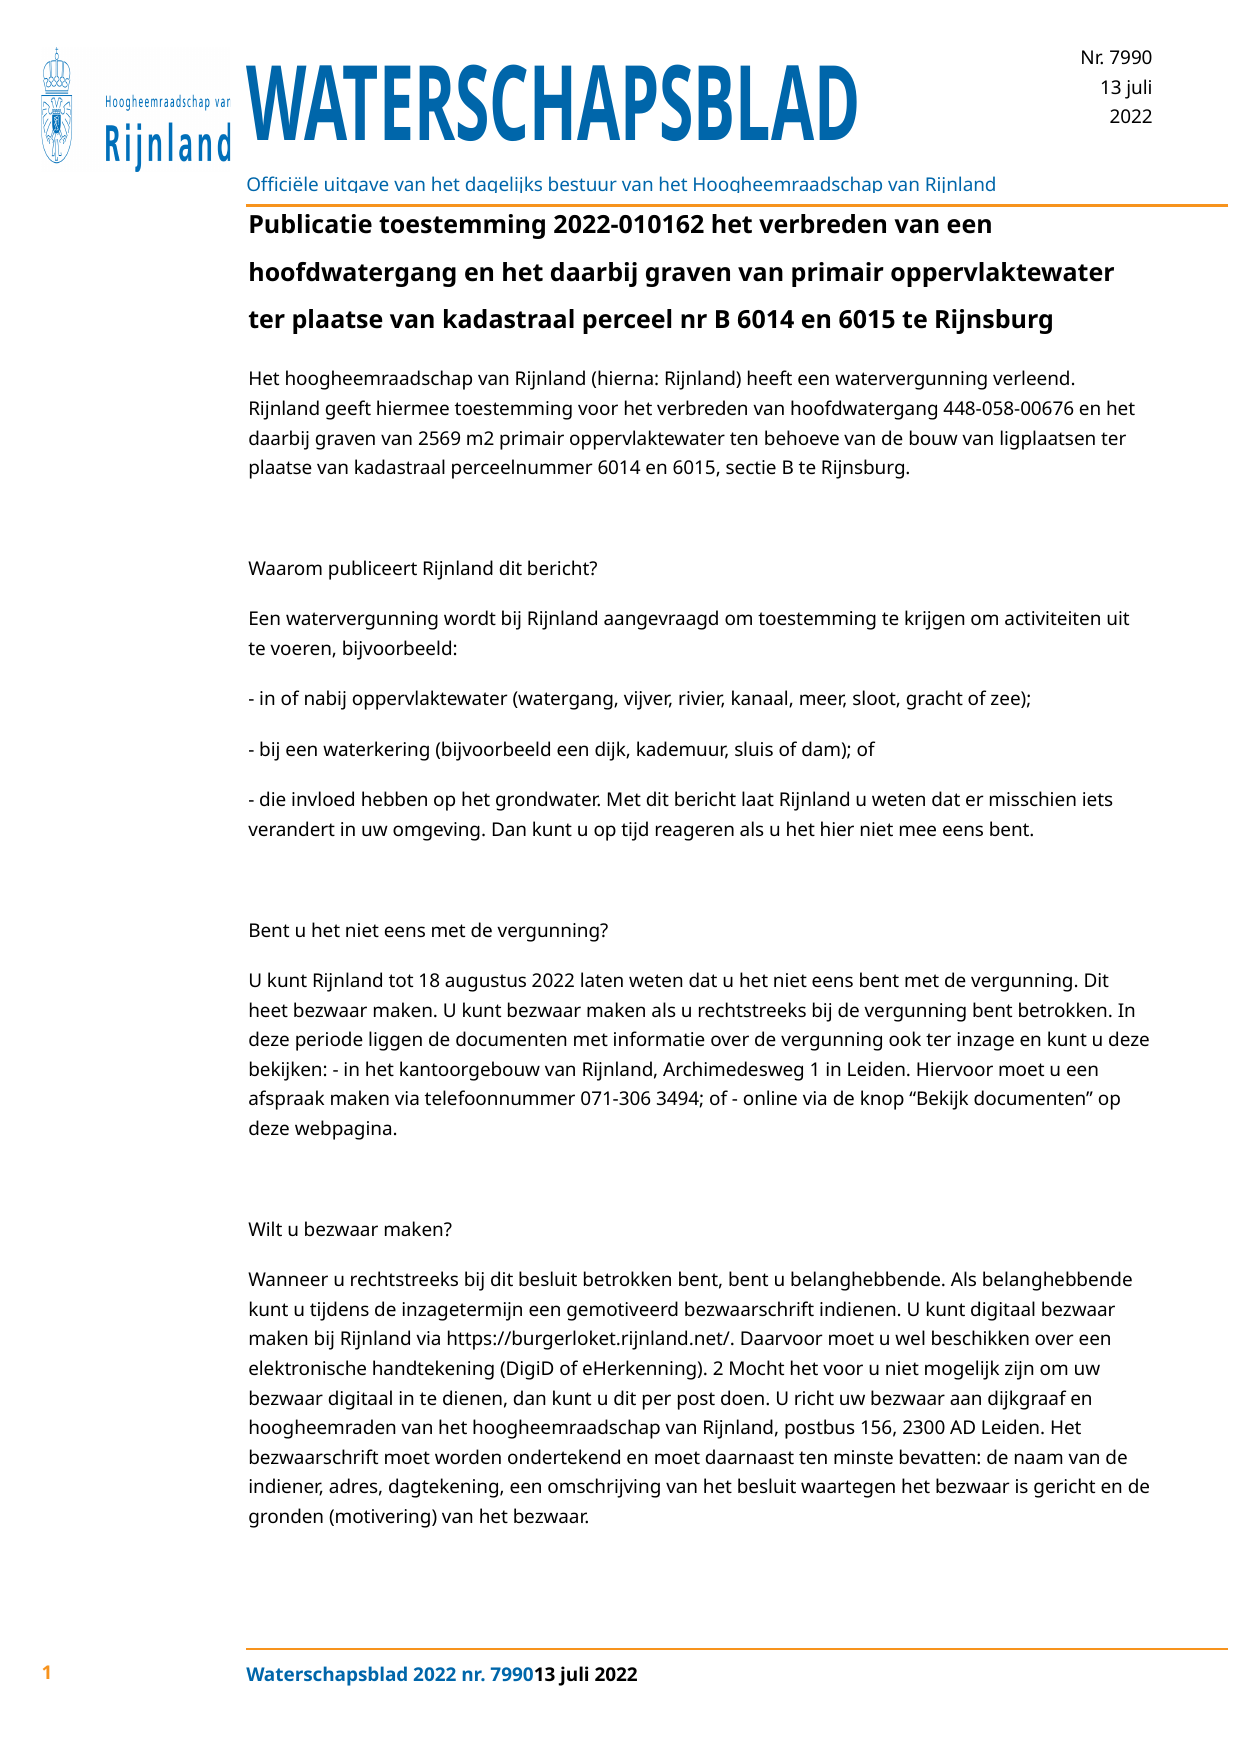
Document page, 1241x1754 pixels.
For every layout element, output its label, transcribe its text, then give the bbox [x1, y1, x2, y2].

text Publicatie toestemming 2022-010162 het verbreden van een hoofdwatergang en het daarbij graven van primair oppervlaktewater ter plaatse van kadastraal perceel nr B 6014 en 6015 te Rijnsburg [248, 207, 1152, 336]
text Waarom publiceert Rijnland dit bericht? [248, 555, 1152, 581]
text Het hoogheemraadschap van Rijnland (hierna: Rijnland) heeft een watervergunning verleend. Rijnland geeft hiermee toestemming voor het verbreden van hoofdwatergang 448-058-00676 en het daarbij graven van 2569 m2 primair oppervlaktewater ten behoeve van de bouw van ligplaatsen ter plaatse van kadastraal perceelnummer 6014 en 6015, sectie B te Rijnsburg. [248, 366, 1152, 480]
text - in of nabij oppervlaktewater (watergang, vijver, rivier, kanaal, meer, sloot, gracht of zee); [248, 686, 1152, 711]
text - die invloed hebben op het grondwater. Met dit bericht laat Rijnland u weten dat er misschien iets verandert in uw omgeving. Dan kunt u op tijd reageren als u het hier niet mee eens bent. [248, 786, 1152, 842]
picture [41, 47, 231, 172]
text U kunt Rijnland tot 18 augustus 2022 laten weten dat u het niet eens bent met de vergunning. Dit heet bezwaar maken. U kunt bezwaar maken als u rechtstreeks bij de vergunning bent betrokken. In deze periode liggen de documenten met informatie over de vergunning ook ter inzage en kunt u deze bekijken: - in het kantoorgebouw van Rijnland, Archimedesweg 1 in Leiden. Hiervoor moet u een afspraak maken via telefoonnummer 071-306 3494; of - online via de knop “Bekijk documenten” op deze webpagina. [248, 967, 1152, 1141]
text Bent u het niet eens met de vergunning? [248, 917, 1152, 942]
text Een watervergunning wordt bij Rijnland aangevraagd om toestemming te krijgen om activiteiten uit te voeren, bijvoorbeeld: [248, 606, 1152, 661]
text - bij een waterkering (bijvoorbeeld een dijk, kademuur, sluis of dam); of [248, 736, 1152, 762]
text Wanneer u rechtstreeks bij dit besluit betrokken bent, bent u belanghebbende. Als belanghebbende kunt u tijdens de inzagetermijn een gemotiveerd bezwaarschrift indienen. U kunt digitaal bezwaar maken bij Rijnland via https://burgerloket.rijnland.net/. Daarvoor moet u wel beschikken over een elektronische handtekening (DigiD of eHerkenning). 2 Mocht het voor u niet mogelijk zijn om uw bezwaar digitaal in te dienen, dan kunt u dit per post doen. U richt uw bezwaar aan dijkgraaf en hoogheemraden van het hoogheemraadschap van Rijnland, postbus 156, 2300 AD Leiden. Het bezwaarschrift moet worden ondertekend en moet daarnaast ten minste bevatten: de naam van de indiener, adres, dagtekening, een omschrijving van het besluit waartegen het bezwaar is gericht en de gronden (motivering) van het bezwaar. [248, 1266, 1152, 1529]
text Wilt u bezwaar maken? [248, 1216, 1152, 1242]
